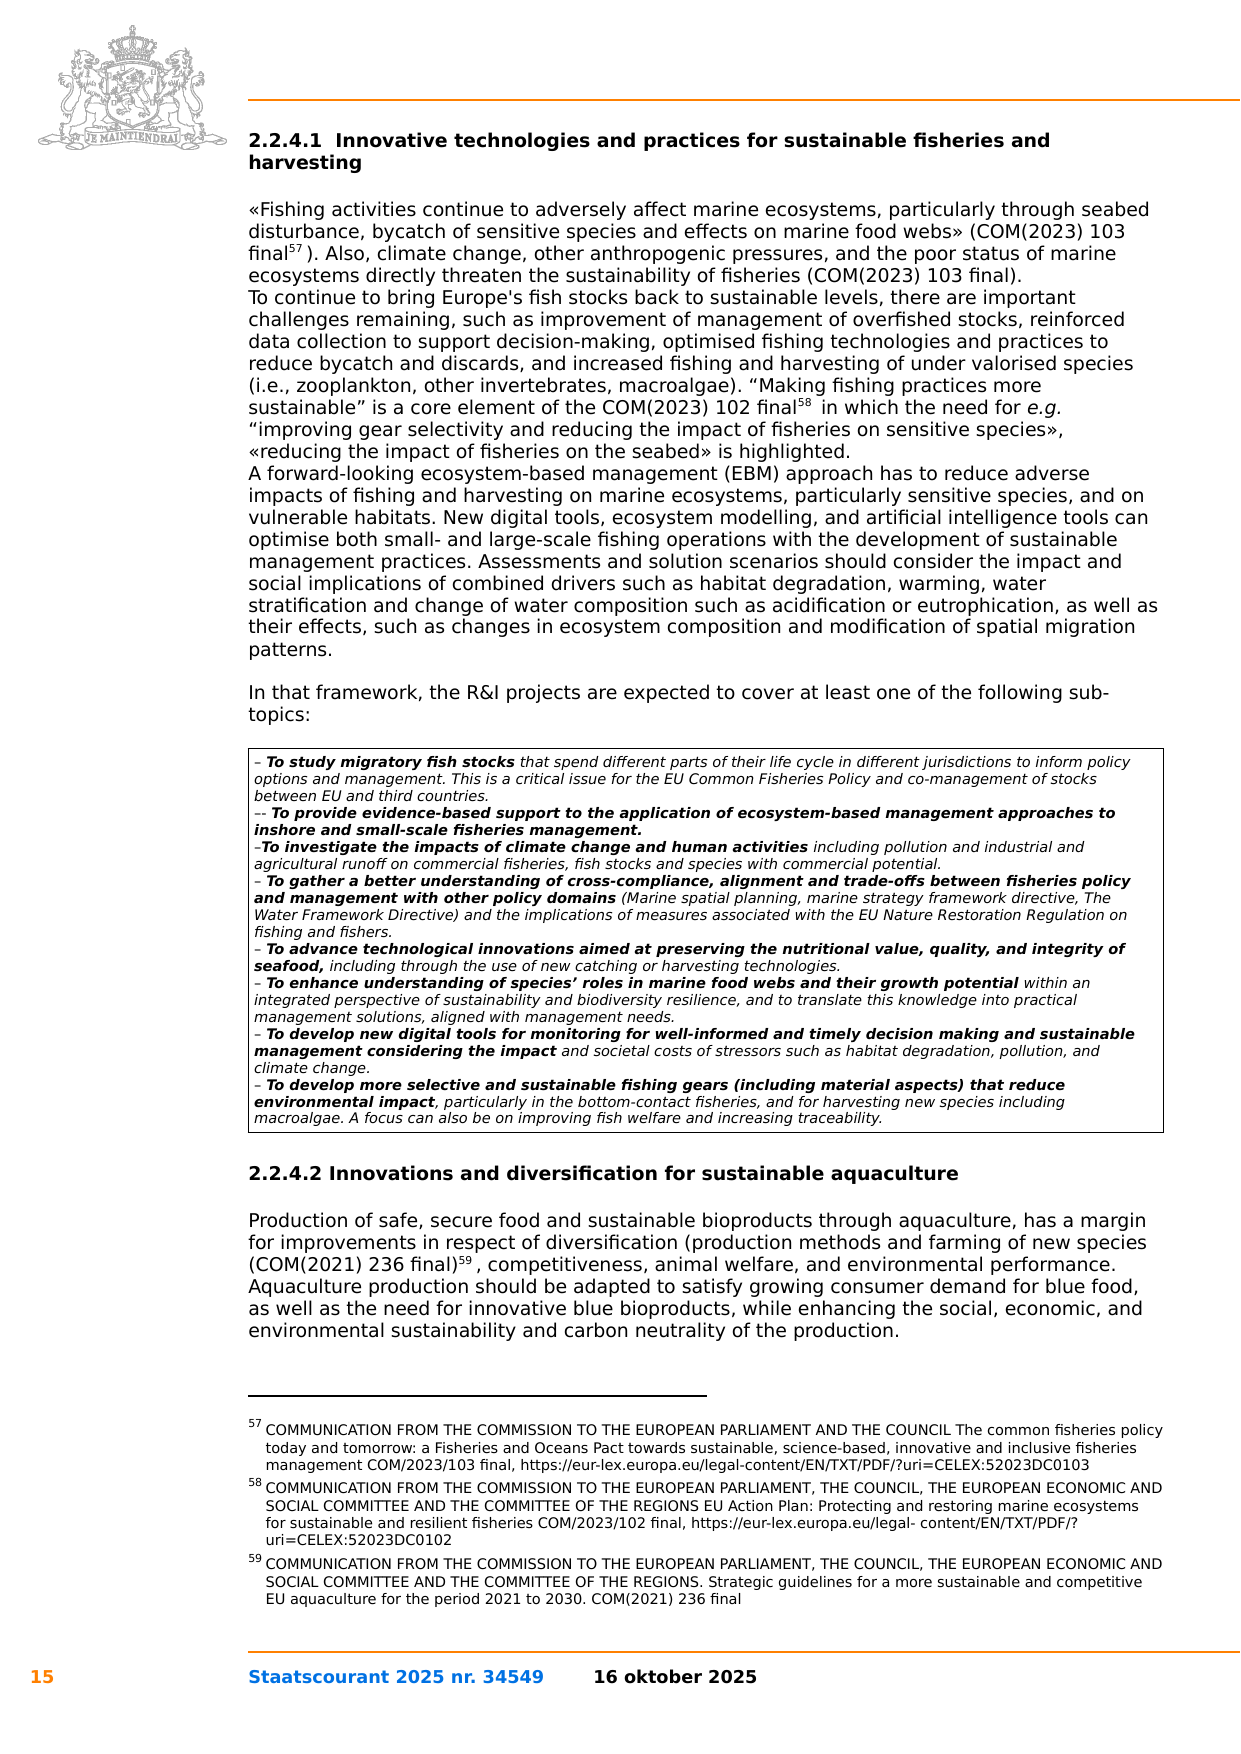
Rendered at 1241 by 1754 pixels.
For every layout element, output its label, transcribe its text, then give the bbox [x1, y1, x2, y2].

table_header – To study migratory fish stocks that spend different parts of their life cycle in different jurisdictions to inform policy options and management. This is a critical issue for the EU Common Fisheries Policy and co-management of stocks between EU and third countries. –- To provide evidence-based support to the application of ecosystem-based management approaches to inshore and small-scale fisheries management. –To investigate the impacts of climate change and human activities including pollution and industrial and agricultural runoff on commercial fisheries, fish stocks and species with commercial potential. – To gather a better understanding of cross-compliance, alignment and trade-offs between fisheries policy and management with other policy domains (Marine spatial planning, marine strategy framework directive, The Water Framework Directive) and the implications of measures associated with the EU Nature Restoration Regulation on fishing and fishers. – To advance technological innovations aimed at preserving the nutritional value, quality, and integrity of seafood, including through the use of new catching or harvesting technologies. – To enhance understanding of species’ roles in marine food webs and their growth potential within an integrated perspective of sustainability and biodiversity resilience, and to translate this knowledge into practical management solutions, aligned with management needs. – To develop new digital tools for monitoring for well-informed and timely decision making and sustainable management considering the impact and societal costs of stressors such as habitat degradation, pollution, and climate change. – To develop more selective and sustainable fishing gears (including material aspects) that reduce environmental impact, particularly in the bottom-contact fisheries, and for harvesting new species including macroalgae. A focus can also be on improving fish welfare and increasing traceability. [249, 749, 1163, 1132]
text COMMUNICATION FROM THE COMMISSION TO THE EUROPEAN PARLIAMENT AND THE COUNCIL The common fisheries policy today and tomorrow: a Fisheries and Oceans Pact towards sustainable, science-based, innovative and inclusive fisheries management COM/2023/103 final, https://eur-lex.europa.eu/legal-content/EN/TXT/PDF/?uri=CELEX:52023DC0103 [248, 1418, 1163, 1473]
subtitle 2.2.4.2 Innovations and diversification for sustainable aquaculture [248, 1163, 1163, 1185]
text COMMUNICATION FROM THE COMMISSION TO THE EUROPEAN PARLIAMENT, THE COUNCIL, THE EUROPEAN ECONOMIC AND SOCIAL COMMITTEE AND THE COMMITTEE OF THE REGIONS. Strategic guidelines for a more sustainable and competitive EU aquaculture for the period 2021 to 2030. COM(2021) 236 final [248, 1552, 1163, 1608]
picture [38, 25, 227, 150]
text A forward-looking ecosystem-based management (EBM) approach has to reduce adverse impacts of fishing and harvesting on marine ecosystems, particularly sensitive species, and on vulnerable habitats. New digital tools, ecosystem modelling, and artificial intelligence tools can optimise both small- and large-scale fishing operations with the development of sustainable management practices. Assessments and solution scenarios should consider the impact and social implications of combined drivers such as habitat degradation, warming, water stratification and change of water composition such as acidification or eutrophication, as well as their effects, such as changes in ecosystem composition and modification of spatial migration patterns. [248, 463, 1163, 660]
text To continue to bring Europe's fish stocks back to sustainable levels, there are important challenges remaining, such as improvement of management of overfished stocks, reinforced data collection to support decision-making, optimised fishing technologies and practices to reduce bycatch and discards, and increased fishing and harvesting of under valorised species (i.e., zooplankton, other invertebrates, macroalgae). “Making fishing practices more sustainable” is a core element of the COM(2023) 102 final in which the need for e.g. “improving gear selectivity and reducing the impact of fisheries on sensitive species», «reducing the impact of fisheries on the seabed» is highlighted. [248, 287, 1163, 463]
text In that framework, the R&I projects are expected to cover at least one of the following sub- topics: [248, 682, 1163, 726]
text COMMUNICATION FROM THE COMMISSION TO THE EUROPEAN PARLIAMENT, THE COUNCIL, THE EUROPEAN ECONOMIC AND SOCIAL COMMITTEE AND THE COMMITTEE OF THE REGIONS EU Action Plan: Protecting and restoring marine ecosystems for sustainable and resilient fisheries COM/2023/102 final, https://eur-lex.europa.eu/legal- content/EN/TXT/PDF/?uri=CELEX:52023DC0102 [248, 1476, 1163, 1549]
subtitle 2.2.4.1 Innovative technologies and practices for sustainable fisheries and harvesting [248, 130, 1163, 174]
text Production of safe, secure food and sustainable bioproducts through aquaculture, has a margin for improvements in respect of diversification (production methods and farming of new species (COM(2021) 236 final), competitiveness, animal welfare, and environmental performance. Aquaculture production should be adapted to satisfy growing consumer demand for blue food, as well as the need for innovative blue bioproducts, while enhancing the social, economic, and environmental sustainability and carbon neutrality of the production. [248, 1210, 1163, 1342]
text «Fishing activities continue to adversely affect marine ecosystems, particularly through seabed disturbance, bycatch of sensitive species and effects on marine food webs» (COM(2023) 103 final). Also, climate change, other anthropogenic pressures, and the poor status of marine ecosystems directly threaten the sustainability of fisheries (COM(2023) 103 final). [248, 199, 1163, 287]
